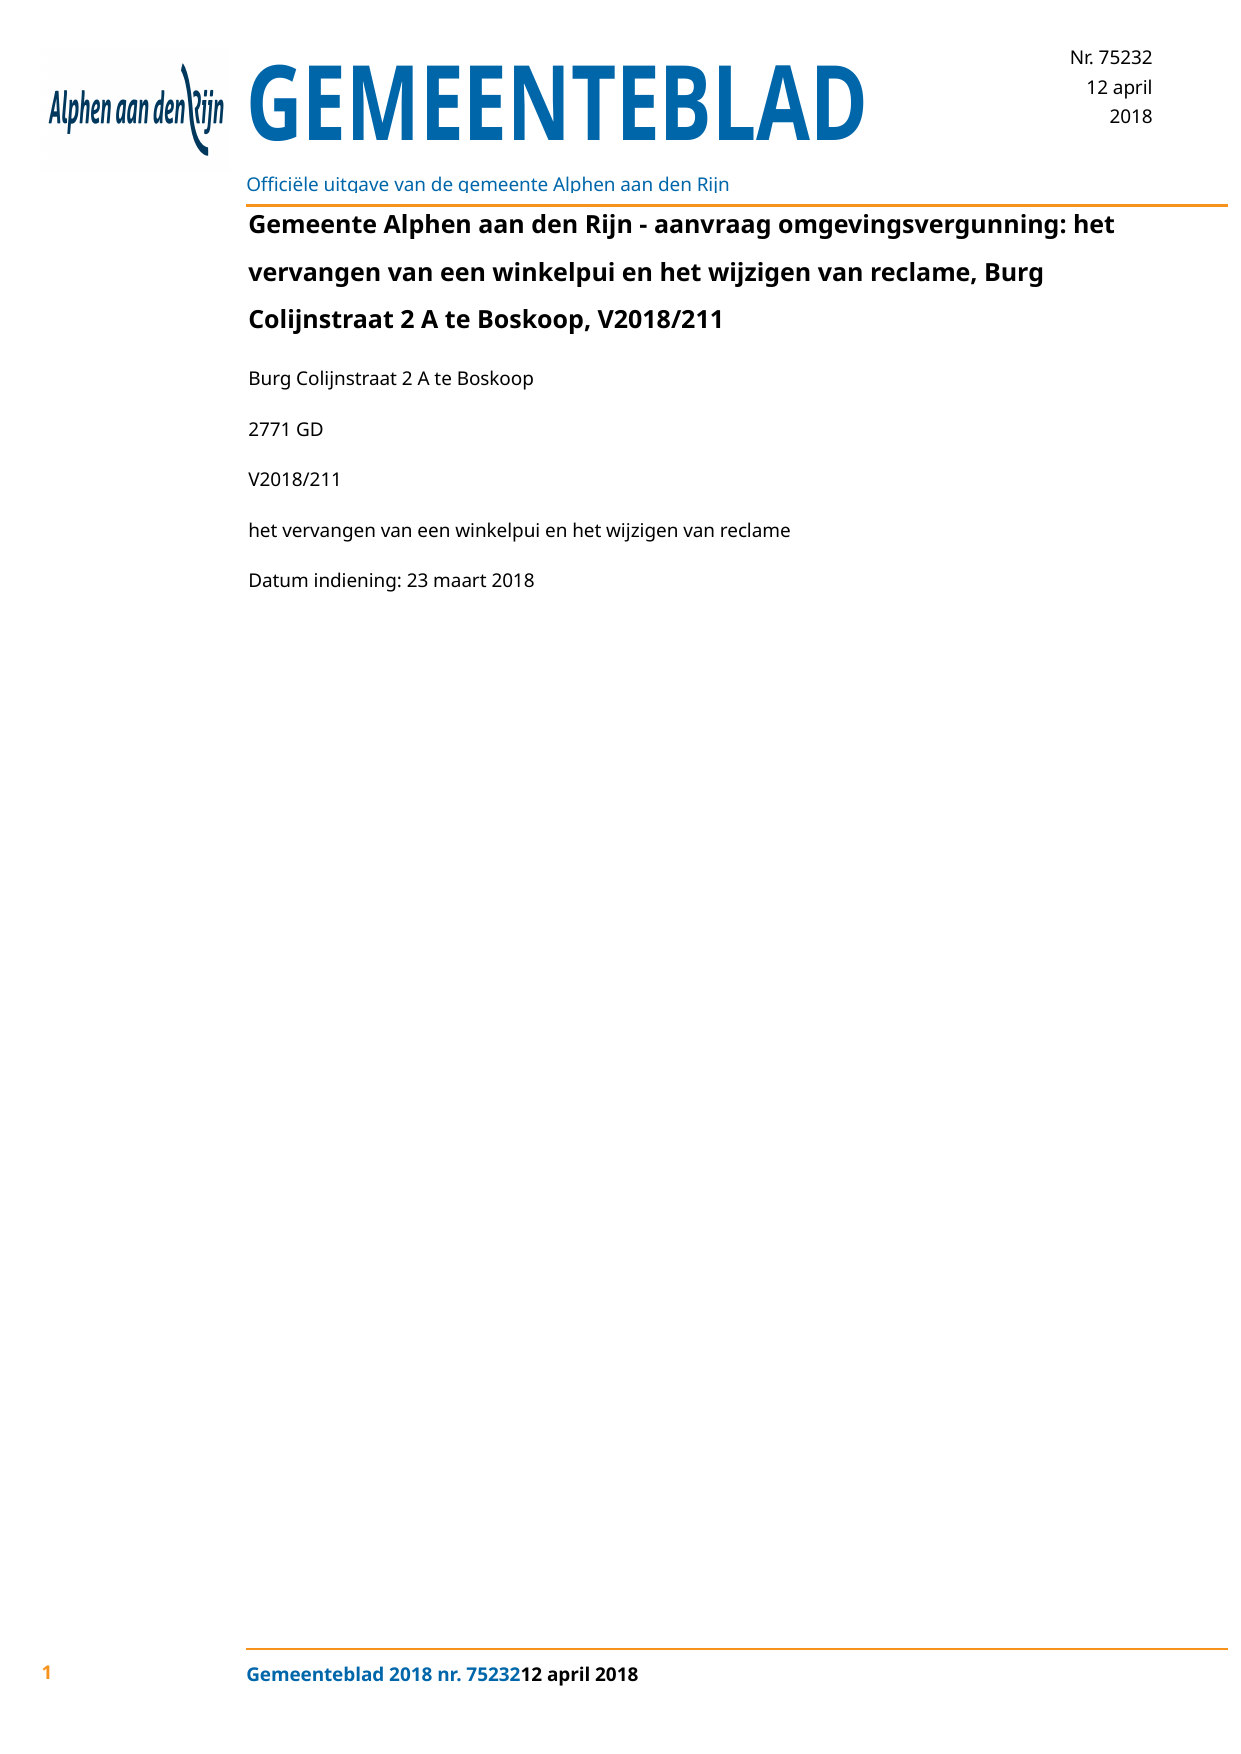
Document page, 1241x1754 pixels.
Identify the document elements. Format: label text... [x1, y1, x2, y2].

text Burg Colijnstraat 2 A te Boskoop [248, 366, 1152, 391]
text het vervangen van een winkelpui en het wijzigen van reclame [248, 517, 1152, 542]
text Gemeente Alphen aan den Rijn - aanvraag omgevingsvergunning: het vervangen van een winkelpui en het wijzigen van reclame, Burg Colijnstraat 2 A te Boskoop, V2018/211 [248, 207, 1152, 336]
text V2018/211 [248, 466, 1152, 492]
text Datum indiening: 23 maart 2018 [248, 567, 1152, 593]
picture [41, 47, 231, 172]
text 2771 GD [248, 416, 1152, 442]
